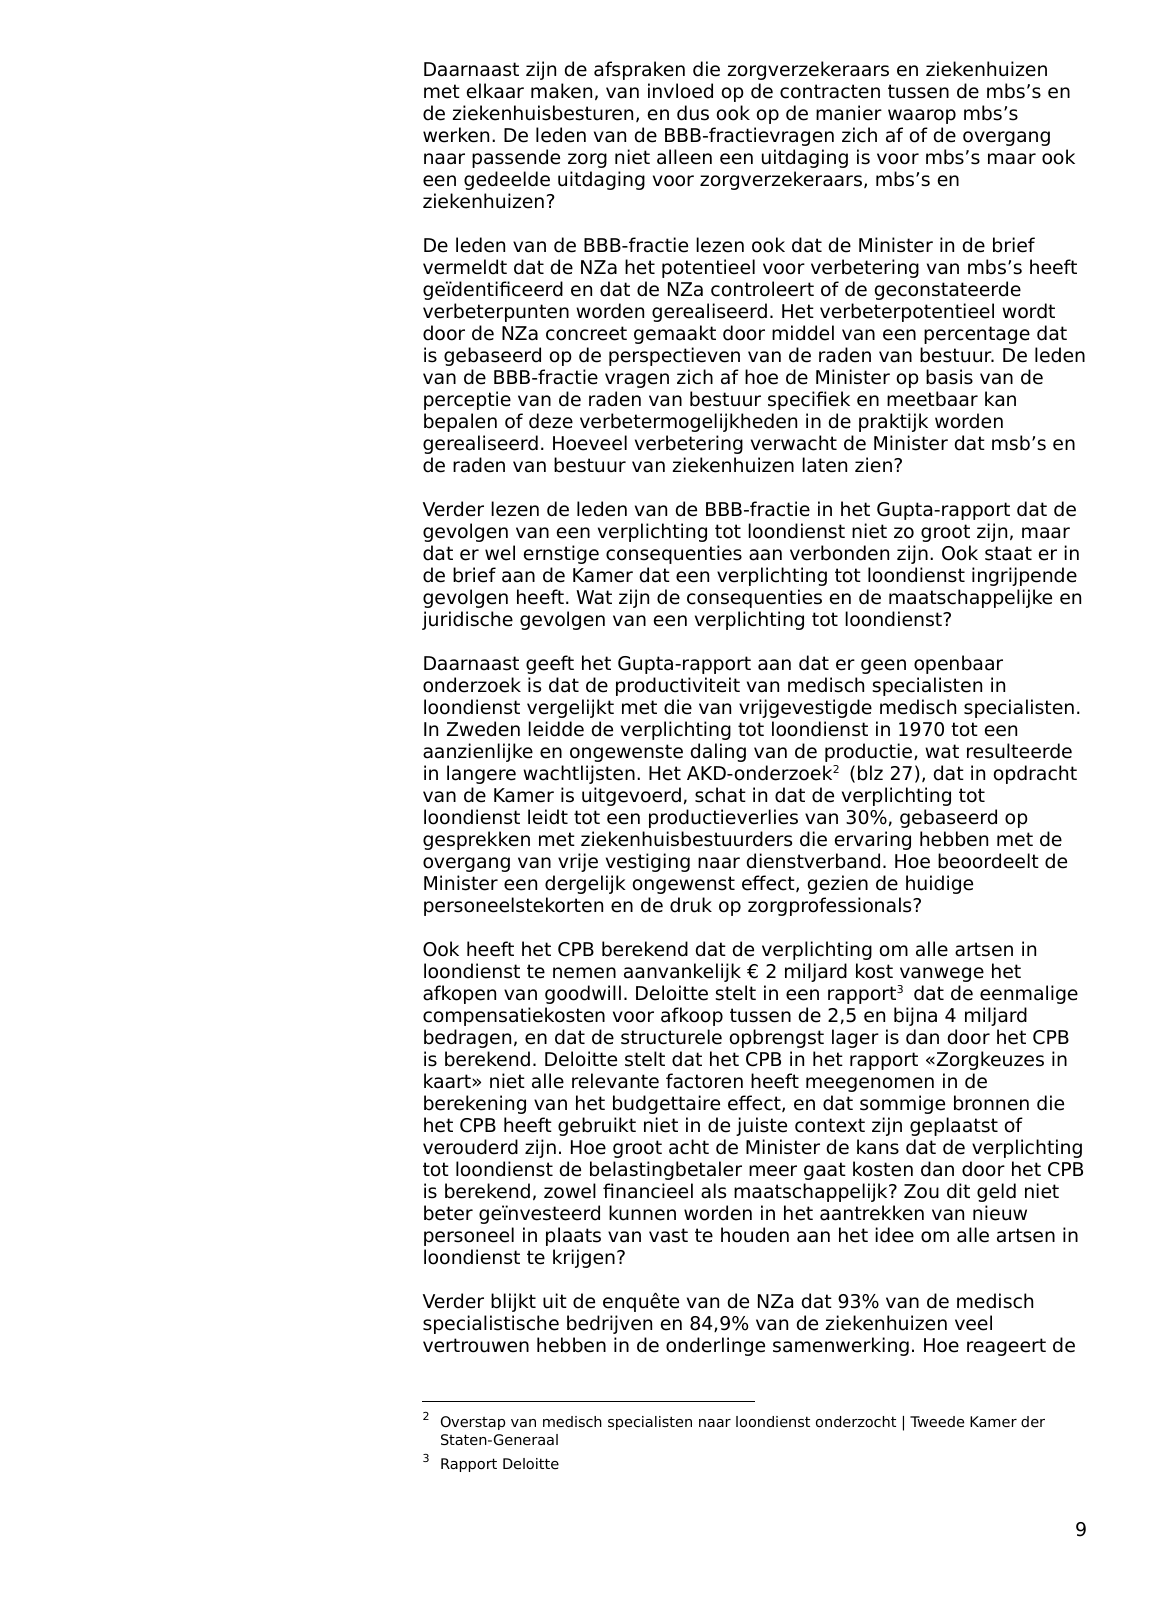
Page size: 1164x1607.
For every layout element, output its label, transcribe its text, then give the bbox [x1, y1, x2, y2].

text Daarnaast geeft het Gupta-rapport aan dat er geen openbaar onderzoek is dat de productiviteit van medisch specialisten in loondienst vergelijkt met die van vrijgevestigde medisch specialisten. In Zweden leidde de verplichting tot loondienst in 1970 tot een aanzienlijke en ongewenste daling van de productie, wat resulteerde in langere wachtlijsten. Het AKD-onderzoek (blz 27), dat in opdracht van de Kamer is uitgevoerd, schat in dat de verplichting tot loondienst leidt tot een productieverlies van 30%, gebaseerd op gesprekken met ziekenhuisbestuurders die ervaring hebben met de overgang van vrije vestiging naar dienstverband. Hoe beoordeelt de Minister een dergelijk ongewenst effect, gezien de huidige personeelstekorten en de druk op zorgprofessionals? [422, 653, 1087, 917]
text Verder blijkt uit de enquête van de NZa dat 93% van de medisch specialistische bedrijven en 84,9% van de ziekenhuizen veel vertrouwen hebben in de onderlinge samenwerking. Hoe reageert de [422, 1291, 1087, 1357]
text Ook heeft het CPB berekend dat de verplichting om alle artsen in loondienst te nemen aanvankelijk € 2 miljard kost vanwege het afkopen van goodwill. Deloitte stelt in een rapport dat de eenmalige compensatiekosten voor afkoop tussen de 2,5 en bijna 4 miljard bedragen, en dat de structurele opbrengst lager is dan door het CPB is berekend. Deloitte stelt dat het CPB in het rapport «Zorgkeuzes in kaart» niet alle relevante factoren heeft meegenomen in de berekening van het budgettaire effect, en dat sommige bronnen die het CPB heeft gebruikt niet in de juiste context zijn geplaatst of verouderd zijn. Hoe groot acht de Minister de kans dat de verplichting tot loondienst de belastingbetaler meer gaat kosten dan door het CPB is berekend, zowel financieel als maatschappelijk? Zou dit geld niet beter geïnvesteerd kunnen worden in het aantrekken van nieuw personeel in plaats van vast te houden aan het idee om alle artsen in loondienst te krijgen? [422, 939, 1087, 1269]
text Verder lezen de leden van de BBB-fractie in het Gupta-rapport dat de gevolgen van een verplichting tot loondienst niet zo groot zijn, maar dat er wel ernstige consequenties aan verbonden zijn. Ook staat er in de brief aan de Kamer dat een verplichting tot loondienst ingrijpende gevolgen heeft. Wat zijn de consequenties en de maatschappelijke en juridische gevolgen van een verplichting tot loondienst? [422, 499, 1087, 631]
text De leden van de BBB-fractie lezen ook dat de Minister in de brief vermeldt dat de NZa het potentieel voor verbetering van mbs’s heeft geïdentificeerd en dat de NZa controleert of de geconstateerde verbeterpunten worden gerealiseerd. Het verbeterpotentieel wordt door de NZa concreet gemaakt door middel van een percentage dat is gebaseerd op de perspectieven van de raden van bestuur. De leden van de BBB-fractie vragen zich af hoe de Minister op basis van de perceptie van de raden van bestuur specifiek en meetbaar kan bepalen of deze verbetermogelijkheden in de praktijk worden gerealiseerd. Hoeveel verbetering verwacht de Minister dat msb’s en de raden van bestuur van ziekenhuizen laten zien? [422, 235, 1087, 477]
text Rapport Deloitte [422, 1452, 1087, 1474]
text Daarnaast zijn de afspraken die zorgverzekeraars en ziekenhuizen met elkaar maken, van invloed op de contracten tussen de mbs’s en de ziekenhuisbesturen, en dus ook op de manier waarop mbs’s werken. De leden van de BBB-fractievragen zich af of de overgang naar passende zorg niet alleen een uitdaging is voor mbs’s maar ook een gedeelde uitdaging voor zorgverzekeraars, mbs’s en ziekenhuizen? [422, 59, 1087, 213]
text Overstap van medisch specialisten naar loondienst onderzocht | Tweede Kamer der Staten-Generaal [422, 1410, 1087, 1449]
